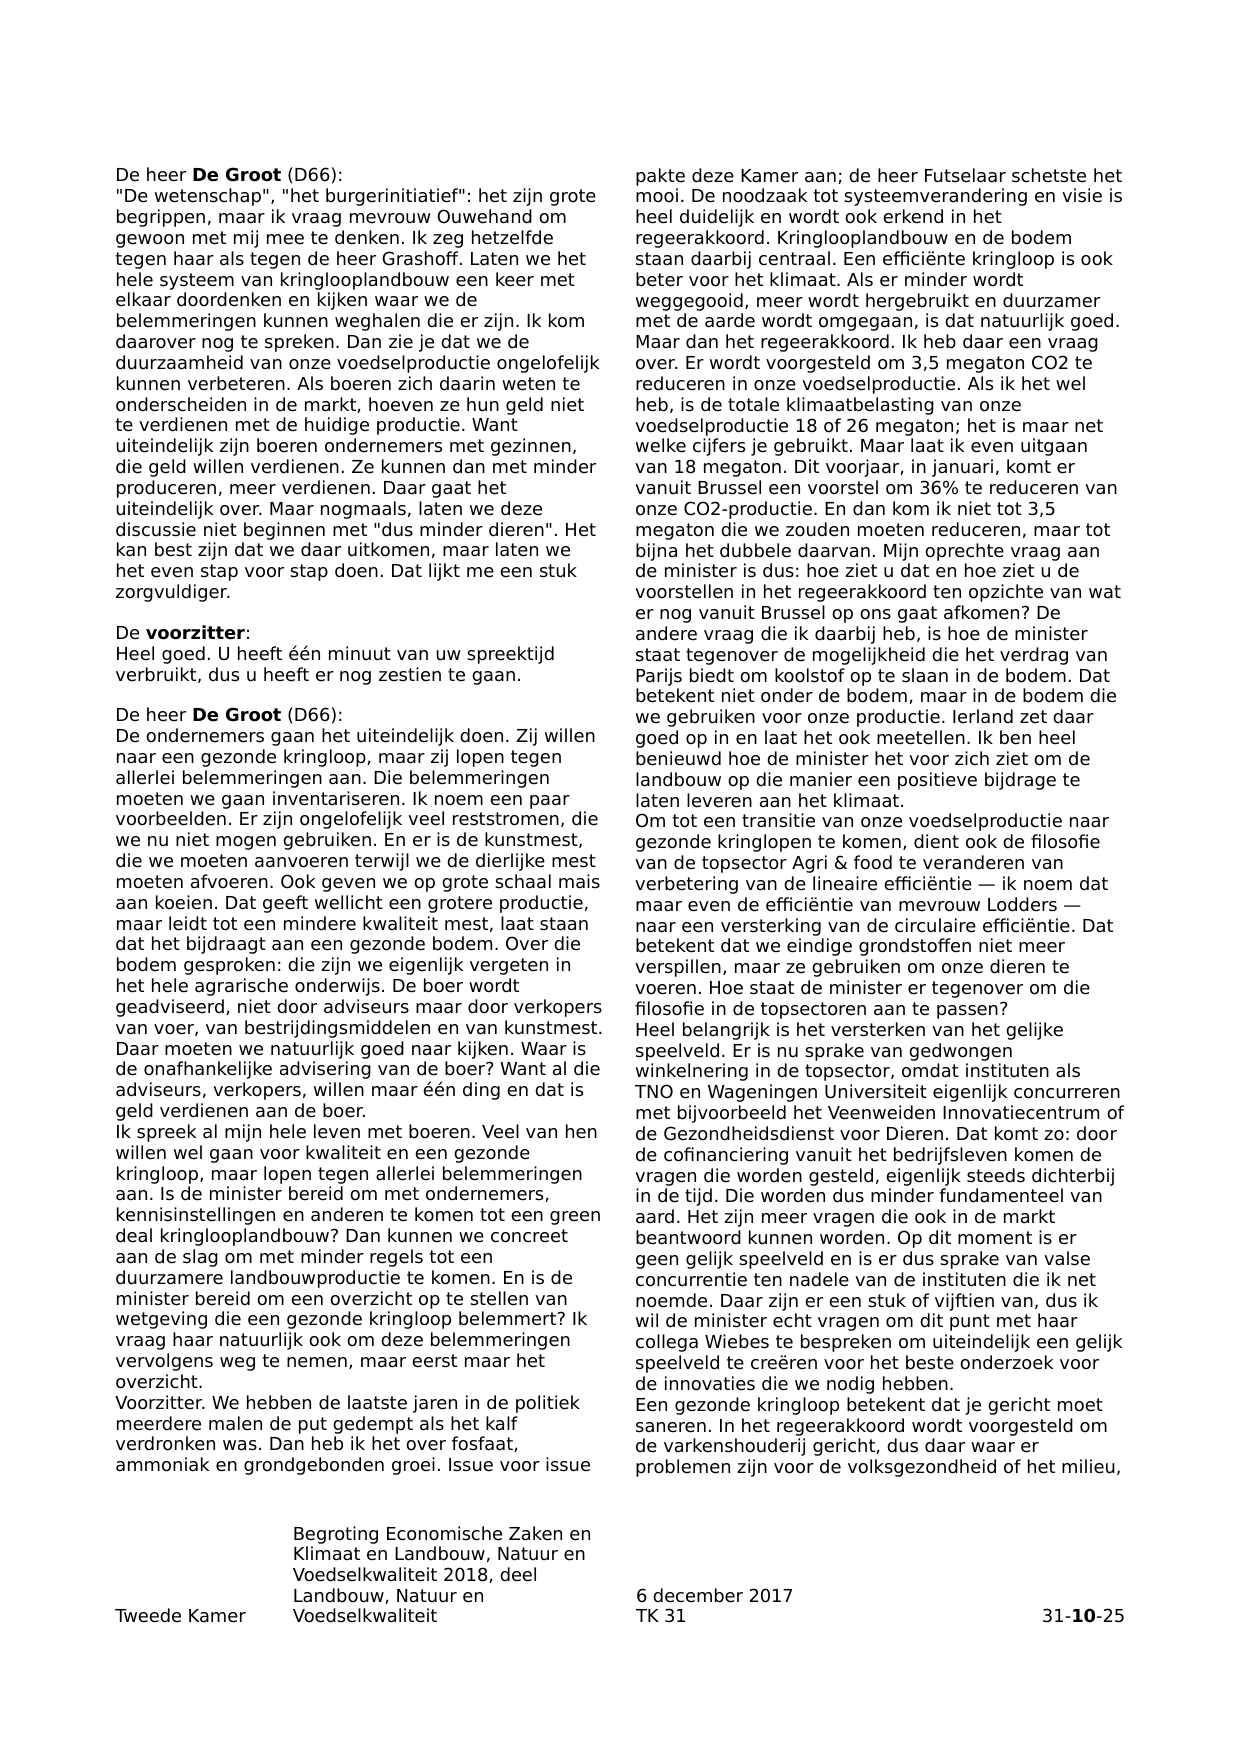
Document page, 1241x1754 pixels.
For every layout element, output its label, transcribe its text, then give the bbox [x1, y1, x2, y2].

text Maar dan het regeerakkoord. Ik heb daar een vraag over. Er wordt voorgesteld om 3,5 megaton CO2 te reduceren in onze voedselproductie. Als ik het wel heb, is de totale klimaatbelasting van onze voedselproductie 18 of 26 megaton; het is maar net welke cijfers je gebruikt. Maar laat ik even uitgaan van 18 megaton. Dit voorjaar, in januari, komt er vanuit Brussel een voorstel om 36% te reduceren van onze CO2-productie. En dan kom ik niet tot 3,5 megaton die we zouden moeten reduceren, maar tot bijna het dubbele daarvan. Mijn oprechte vraag aan de minister is dus: hoe ziet u dat en hoe ziet u de voorstellen in het regeerakkoord ten opzichte van wat er nog vanuit Brussel op ons gaat afkomen? De andere vraag die ik daarbij heb, is hoe de minister staat tegenover de mogelijkheid die het verdrag van Parijs biedt om koolstof op te slaan in de bodem. Dat betekent niet onder de bodem, maar in de bodem die we gebruiken voor onze productie. Ierland zet daar goed op in en laat het ook meetellen. Ik ben heel benieuwd hoe de minister het voor zich ziet om de landbouw op die manier een positieve bijdrage te laten leveren aan het klimaat. [635, 332, 1125, 811]
text Voorzitter. We hebben de laatste jaren in de politiek meerdere malen de put gedempt als het kalf verdronken was. Dan heb ik het over fosfaat, ammoniak en grondgebonden groei. Issue voor issue [115, 1392, 605, 1476]
text De ondernemers gaan het uiteindelijk doen. Zij willen naar een gezonde kringloop, maar zij lopen tegen allerlei belemmeringen aan. Die belemmeringen moeten we gaan inventariseren. Ik noem een paar voorbeelden. Er zijn ongelofelijk veel reststromen, die we nu niet mogen gebruiken. En er is de kunstmest, die we moeten aanvoeren terwijl we de dierlijke mest moeten afvoeren. Ook geven we op grote schaal mais aan koeien. Dat geeft wellicht een grotere productie, maar leidt tot een mindere kwaliteit mest, laat staan dat het bijdraagt aan een gezonde bodem. Over die bodem gesproken: die zijn we eigenlijk vergeten in het hele agrarische onderwijs. De boer wordt geadviseerd, niet door adviseurs maar door verkopers van voer, van bestrijdingsmiddelen en van kunstmest. Daar moeten we natuurlijk goed naar kijken. Waar is de onafhankelijke advisering van de boer? Want al die adviseurs, verkopers, willen maar één ding en dat is geld verdienen aan de boer. [115, 726, 605, 1122]
text De voorzitter: [115, 623, 605, 643]
text Om tot een transitie van onze voedselproductie naar gezonde kringlopen te komen, dient ook de filosofie van de topsector Agri & food te veranderen van verbetering van de lineaire efficiëntie — ik noem dat maar even de efficiëntie van mevrouw Lodders — naar een versterking van de circulaire efficiëntie. Dat betekent dat we eindige grondstoffen niet meer verspillen, maar ze gebruiken om onze dieren te voeren. Hoe staat de minister er tegenover om die filosofie in de topsectoren aan te passen? [635, 811, 1125, 1019]
text De heer De Groot (D66): [115, 165, 605, 186]
text Een gezonde kringloop betekent dat je gericht moet saneren. In het regeerakkoord wordt voorgesteld om de varkenshouderij gericht, dus daar waar er problemen zijn voor de volksgezondheid of het milieu, [635, 1394, 1125, 1478]
text "De wetenschap", "het burgerinitiatief": het zijn grote begrippen, maar ik vraag mevrouw Ouwehand om gewoon met mij mee te denken. Ik zeg hetzelfde tegen haar als tegen de heer Grashoff. Laten we het hele systeem van kringlooplandbouw een keer met elkaar doordenken en kijken waar we de belemmeringen kunnen weghalen die er zijn. Ik kom daarover nog te spreken. Dan zie je dat we de duurzaamheid van onze voedselproductie ongelofelijk kunnen verbeteren. Als boeren zich daarin weten te onderscheiden in de markt, hoeven ze hun geld niet te verdienen met de huidige productie. Want uiteindelijk zijn boeren ondernemers met gezinnen, die geld willen verdienen. Ze kunnen dan met minder produceren, meer verdienen. Daar gaat het uiteindelijk over. Maar nogmaals, laten we deze discussie niet beginnen met "dus minder dieren". Het kan best zijn dat we daar uitkomen, maar laten we het even stap voor stap doen. Dat lijkt me een stuk zorgvuldiger. [115, 186, 605, 603]
text Heel belangrijk is het versterken van het gelijke speelveld. Er is nu sprake van gedwongen winkelnering in de topsector, omdat instituten als TNO en Wageningen Universiteit eigenlijk concurreren met bijvoorbeeld het Veenweiden Innovatiecentrum of de Gezondheidsdienst voor Dieren. Dat komt zo: door de cofinanciering vanuit het bedrijfsleven komen de vragen die worden gesteld, eigenlijk steeds dichterbij in de tijd. Die worden dus minder fundamenteel van aard. Het zijn meer vragen die ook in de markt beantwoord kunnen worden. Op dit moment is er geen gelijk speelveld en is er dus sprake van valse concurrentie ten nadele van de instituten die ik net noemde. Daar zijn er een stuk of vijftien van, dus ik wil de minister echt vragen om dit punt met haar collega Wiebes te bespreken om uiteindelijk een gelijk speelveld te creëren voor het beste onderzoek voor de innovaties die we nodig hebben. [635, 1019, 1125, 1394]
text pakte deze Kamer aan; de heer Futselaar schetste het mooi. De noodzaak tot systeemverandering en visie is heel duidelijk en wordt ook erkend in het regeerakkoord. Kringlooplandbouw en de bodem staan daarbij centraal. Een efficiënte kringloop is ook beter voor het klimaat. Als er minder wordt weggegooid, meer wordt hergebruikt en duurzamer met de aarde wordt omgegaan, is dat natuurlijk goed. [635, 165, 1125, 332]
text De heer De Groot (D66): [115, 705, 605, 726]
text Ik spreek al mijn hele leven met boeren. Veel van hen willen wel gaan voor kwaliteit en een gezonde kringloop, maar lopen tegen allerlei belemmeringen aan. Is de minister bereid om met ondernemers, kennisinstellingen en anderen te komen tot een green deal kringlooplandbouw? Dan kunnen we concreet aan de slag om met minder regels tot een duurzamere landbouwproductie te komen. En is de minister bereid om een overzicht op te stellen van wetgeving die een gezonde kringloop belemmert? Ik vraag haar natuurlijk ook om deze belemmeringen vervolgens weg te nemen, maar eerst maar het overzicht. [115, 1122, 605, 1392]
text Heel goed. U heeft één minuut van uw spreektijd verbruikt, dus u heeft er nog zestien te gaan. [115, 643, 605, 685]
